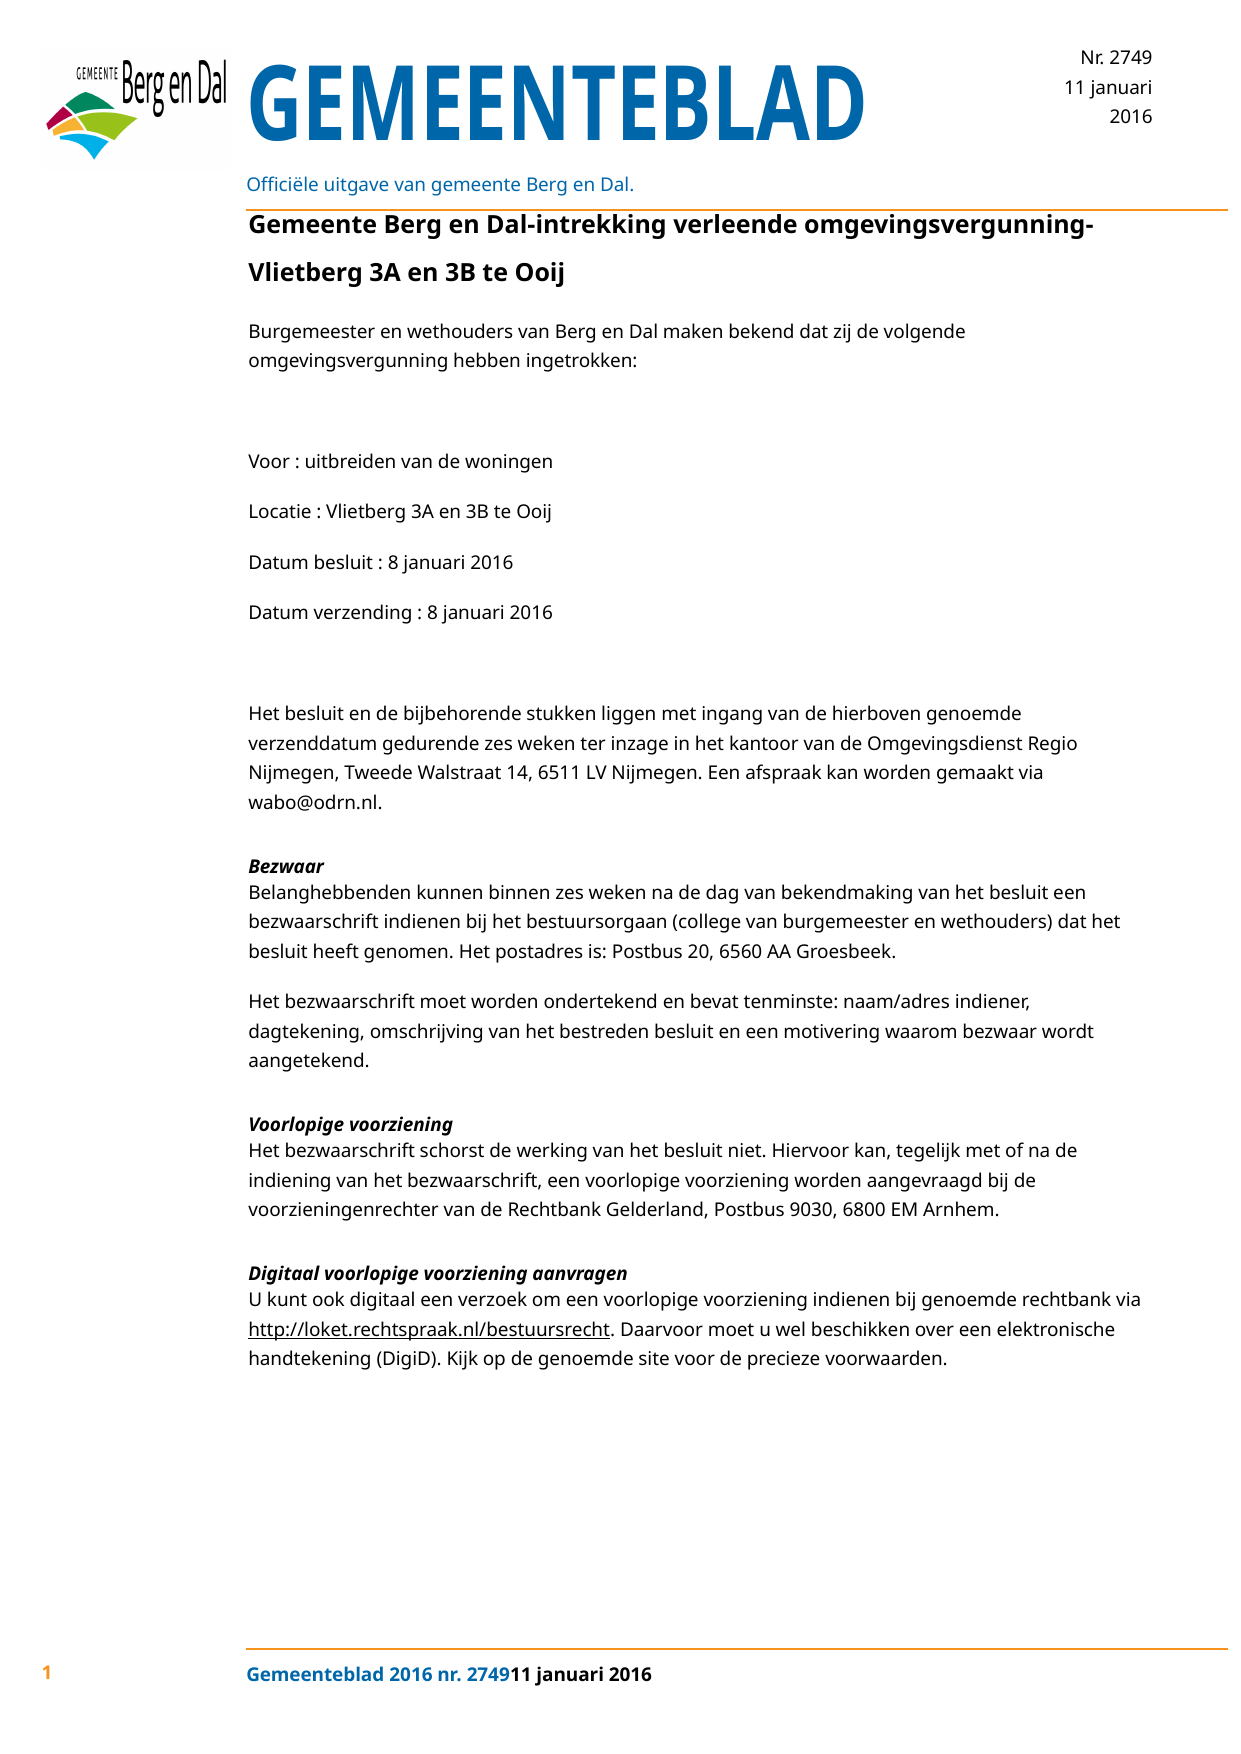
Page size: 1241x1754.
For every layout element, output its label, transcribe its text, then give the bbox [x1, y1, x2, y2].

text Digitaal voorlopige voorziening aanvragen [248, 1260, 1152, 1286]
picture [41, 47, 231, 172]
text Belanghebbenden kunnen binnen zes weken na de dag van bekendmaking van het besluit een bezwaarschrift indienen bij het bestuursorgaan (college van burgemeester en wethouders) dat het besluit heeft genomen. Het postadres is: Postbus 20, 6560 AA Groesbeek. [248, 879, 1152, 964]
text Voor : uitbreiden van de woningen [248, 448, 1152, 474]
text Het bezwaarschrift moet worden ondertekend en bevat tenminste: naam/adres indiener, dagtekening, omschrijving van het bestreden besluit en een motivering waarom bezwaar wordt aangetekend. [248, 988, 1152, 1073]
text U kunt ook digitaal een verzoek om een voorlopige voorziening indienen bij genoemde rechtbank via http://loket.rechtspraak.nl/bestuursrecht. Daarvoor moet u wel beschikken over een elektronische handtekening (DigiD). Kijk op de genoemde site voor de precieze voorwaarden. [248, 1286, 1152, 1371]
text Locatie : Vlietberg 3A en 3B te Ooij [248, 499, 1152, 524]
text Voorlopige voorziening [248, 1112, 1152, 1137]
text Het besluit en de bijbehorende stukken liggen met ingang van de hierboven genoemde verzenddatum gedurende zes weken ter inzage in het kantoor van de Omgevingsdienst Regio Nijmegen, Tweede Walstraat 14, 6511 LV Nijmegen. Een afspraak kan worden gemaakt via wabo@odrn.nl. [248, 700, 1152, 815]
text Gemeente Berg en Dal-intrekking verleende omgevingsvergunning-Vlietberg 3A en 3B te Ooij [248, 211, 1152, 288]
text Datum besluit : 8 januari 2016 [248, 549, 1152, 575]
text Datum verzending : 8 januari 2016 [248, 599, 1152, 625]
text Het bezwaarschrift schorst de werking van het besluit niet. Hiervoor kan, tegelijk met of na de indiening van het bezwaarschrift, een voorlopige voorziening worden aangevraagd bij de voorzieningenrechter van de Rechtbank Gelderland, Postbus 9030, 6800 EM Arnhem. [248, 1137, 1152, 1222]
text Bezwaar [248, 853, 1152, 879]
text Burgemeester en wethouders van Berg en Dal maken bekend dat zij de volgende omgevingsvergunning hebben ingetrokken: [248, 318, 1152, 373]
